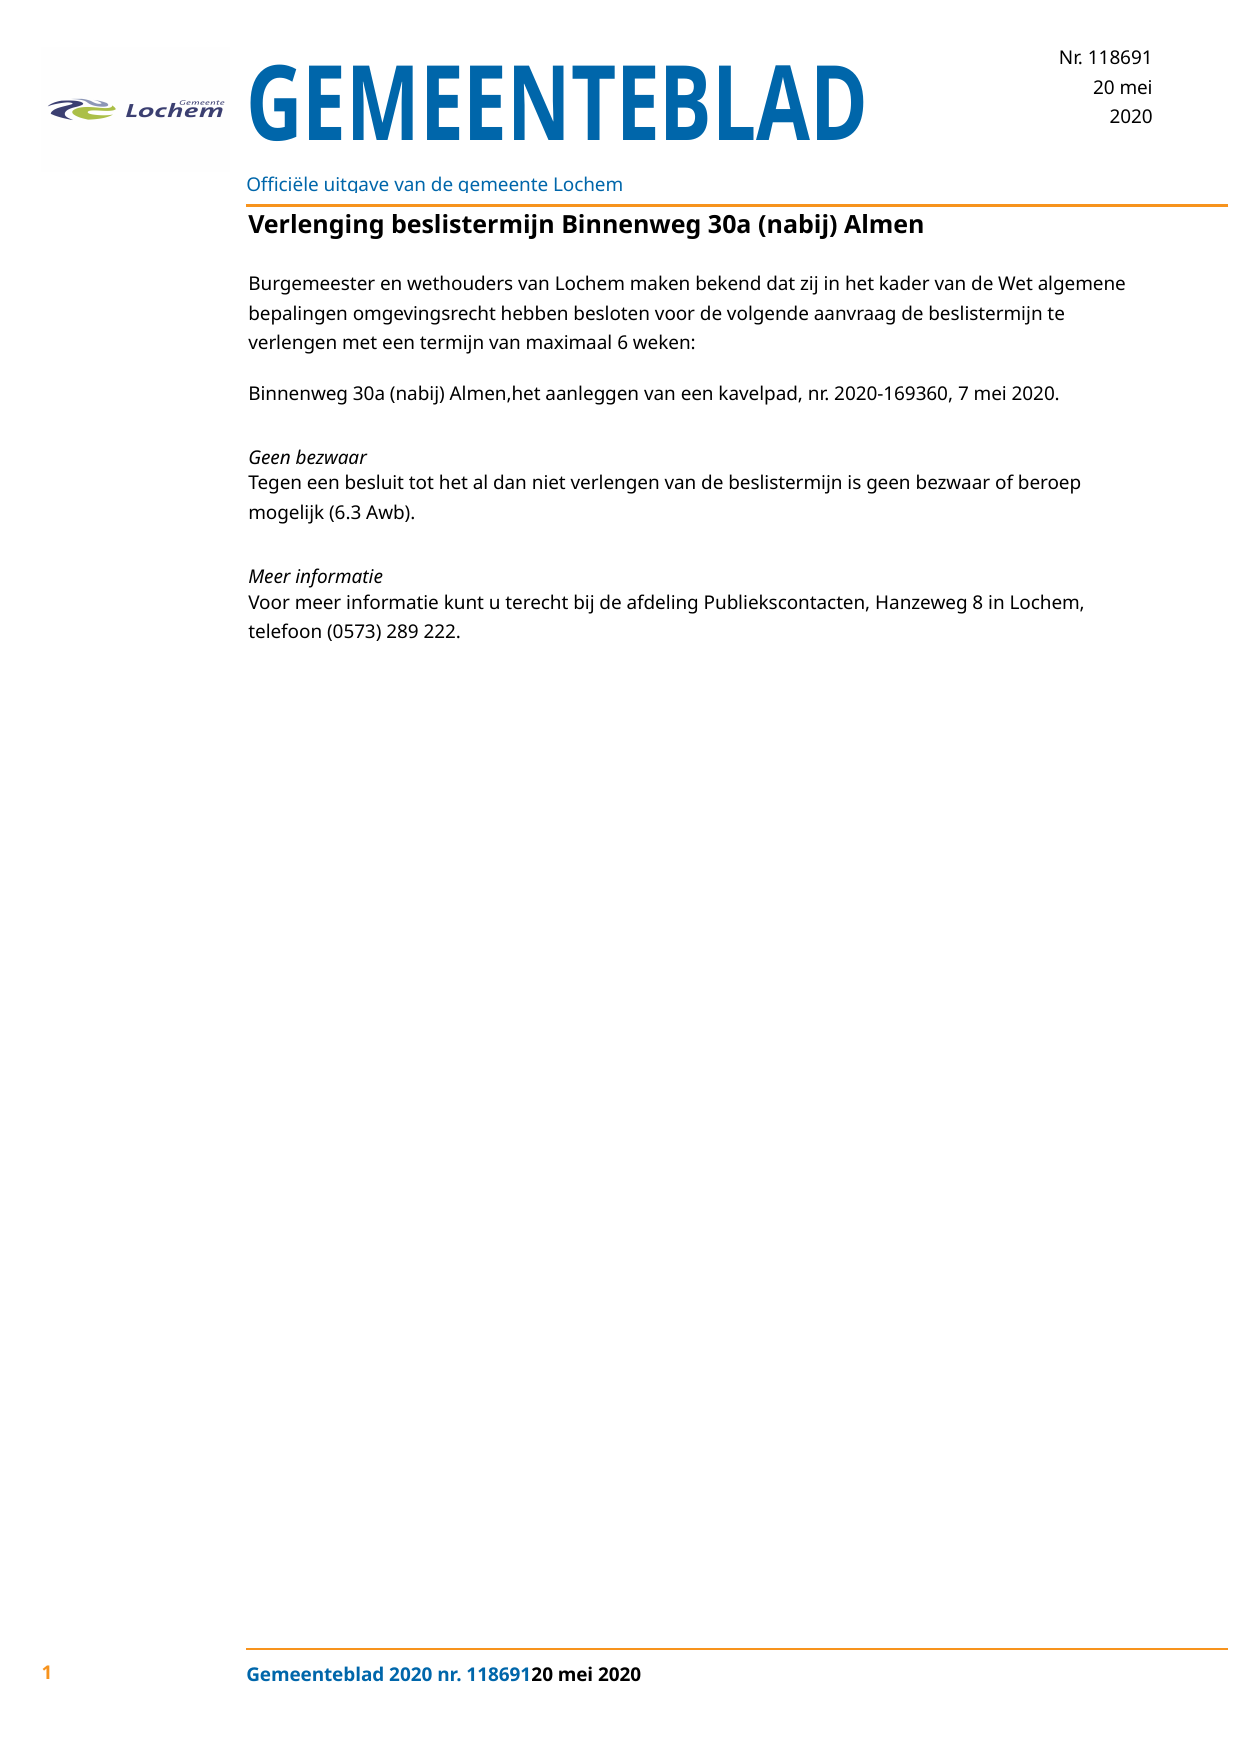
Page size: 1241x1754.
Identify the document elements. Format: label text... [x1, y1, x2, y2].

text Binnenweg 30a (nabij) Almen,het aanleggen van een kavelpad, nr. 2020-169360, 7 mei 2020. [248, 380, 1152, 406]
text Burgemeester en wethouders van Lochem maken bekend dat zij in het kader van de Wet algemene bepalingen omgevingsrecht hebben besloten voor de volgende aanvraag de beslistermijn te verlengen met een termijn van maximaal 6 weken: [248, 270, 1152, 355]
text Verlenging beslistermijn Binnenweg 30a (nabij) Almen [248, 207, 1152, 241]
text Geen bezwaar [248, 444, 1152, 469]
text Meer informatie [248, 563, 1152, 589]
picture [41, 47, 231, 172]
text Voor meer informatie kunt u terecht bij de afdeling Publiekscontacten, Hanzeweg 8 in Lochem, telefoon (0573) 289 222. [248, 589, 1152, 644]
text Tegen een besluit tot het al dan niet verlengen van de beslistermijn is geen bezwaar of beroep mogelijk (6.3 Awb). [248, 469, 1152, 525]
